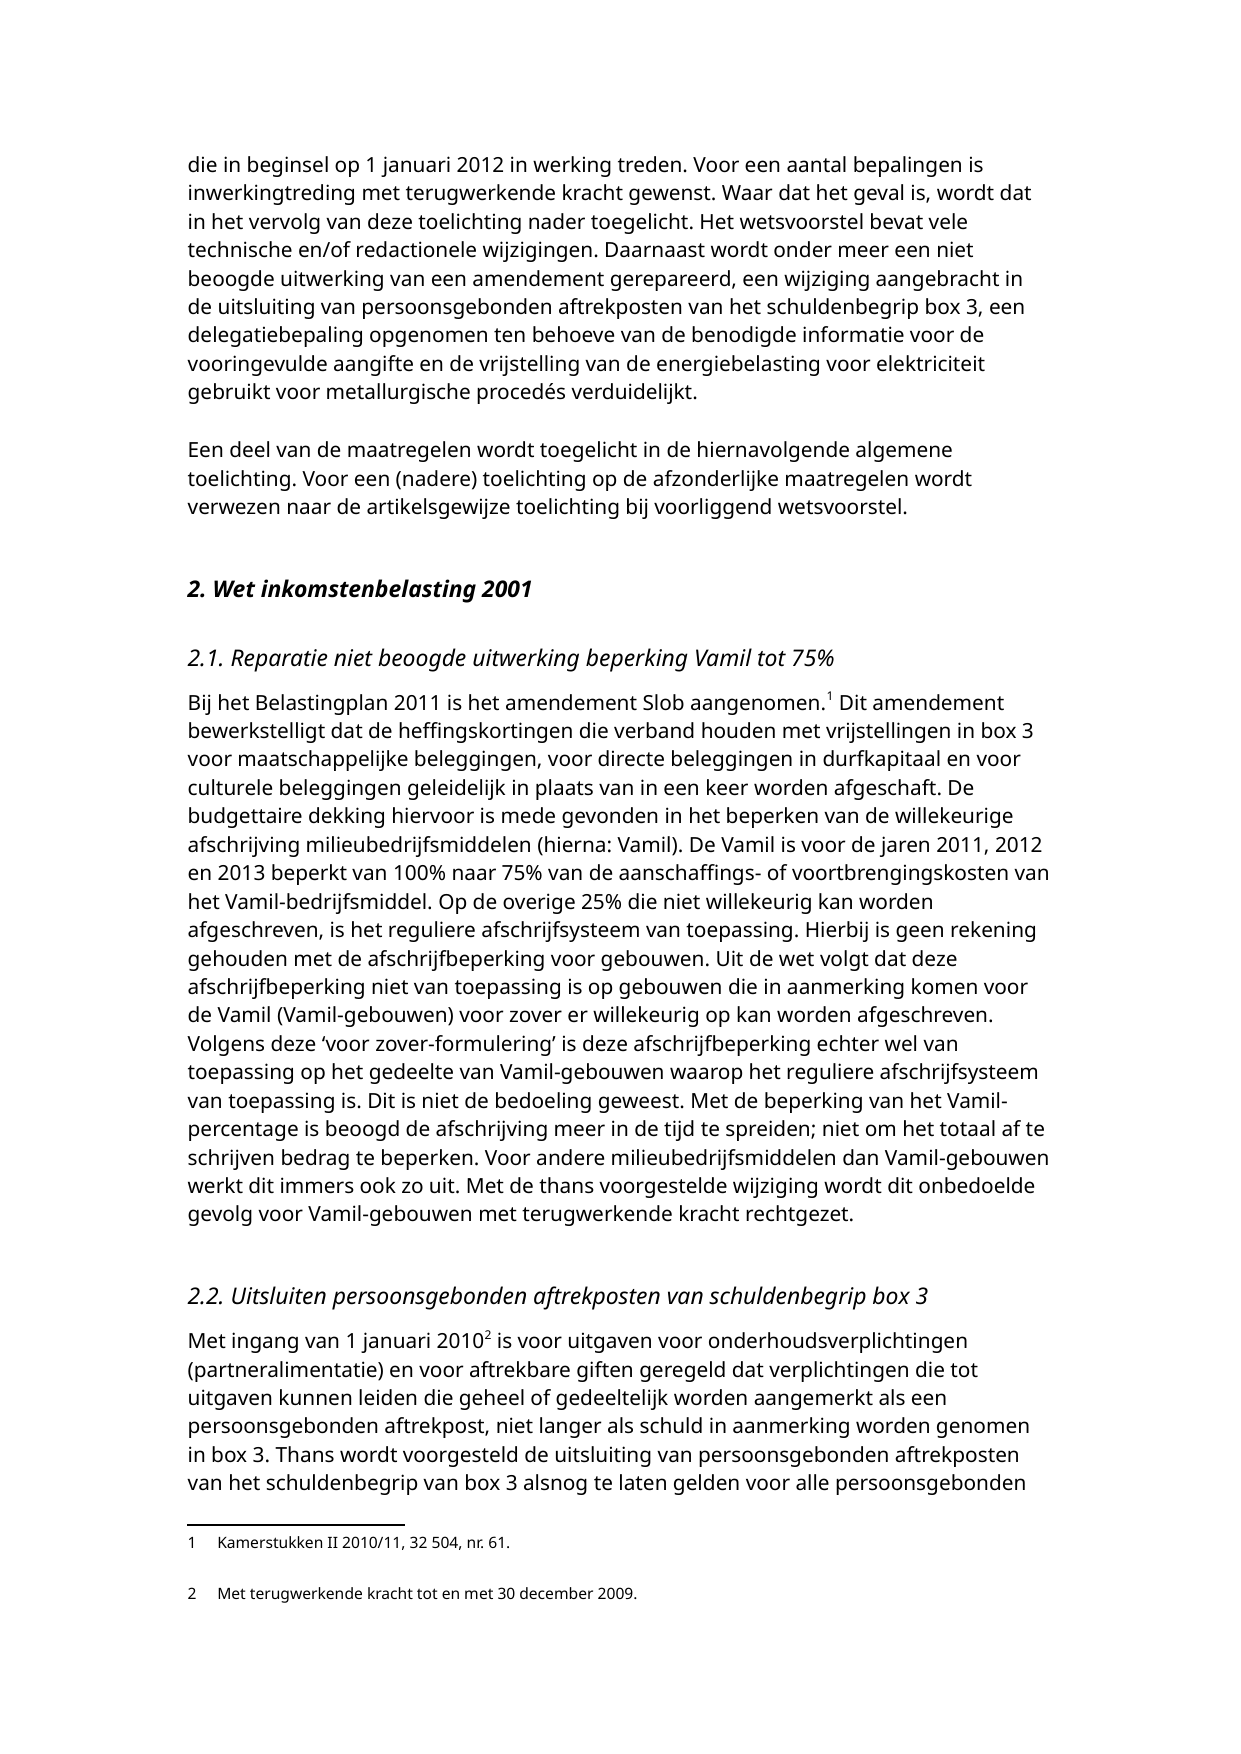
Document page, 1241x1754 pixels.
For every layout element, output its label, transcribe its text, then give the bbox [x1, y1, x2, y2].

text Een deel van de maatregelen wordt toegelicht in de hiernavolgende algemene toelichting. Voor een (nadere) toelichting op de afzonderlijke maatregelen wordt verwezen naar de artikelsgewijze toelichting bij voorliggend wetsvoorstel. [187, 435, 1053, 521]
text Met ingang van 1 januari 2010 is voor uitgaven voor onderhoudsverplichtingen (partneralimentatie) en voor aftrekbare giften geregeld dat verplichtingen die tot uitgaven kunnen leiden die geheel of gedeeltelijk worden aangemerkt als een persoonsgebonden aftrekpost, niet langer als schuld in aanmerking worden genomen in box 3. Thans wordt voorgesteld de uitsluiting van persoonsgebonden aftrekposten van het schuldenbegrip van box 3 alsnog te laten gelden voor alle persoonsgebonden [187, 1326, 1053, 1497]
subtitle 2.2. Uitsluiten persoonsgebonden aftrekposten van schuldenbegrip box 3 [187, 1280, 1053, 1311]
text Kamerstukken II 2010/11, 32 504, nr. 61. [187, 1517, 1053, 1545]
subtitle 2.1. Reparatie niet beoogde uitwerking beperking Vamil tot 75% [187, 641, 1053, 673]
text die in beginsel op 1 januari 2012 in werking treden. Voor een aantal bepalingen is inwerkingtreding met terugwerkende kracht gewenst. Waar dat het geval is, wordt dat in het vervolg van deze toelichting nader toegelicht. Het wetsvoorstel bevat vele technische en/of redactionele wijzigingen. Daarnaast wordt onder meer een niet beoogde uitwerking van een amendement gerepareerd, een wijziging aangebracht in de uitsluiting van persoonsgebonden aftrekposten van het schuldenbegrip box 3, een delegatiebepaling opgenomen ten behoeve van de benodigde informatie voor de vooringevulde aangifte en de vrijstelling van de energiebelasting voor elektriciteit gebruikt voor metallurgische procedés verduidelijkt. [187, 150, 1053, 406]
subtitle 2. Wet inkomstenbelasting 2001 [187, 573, 1053, 604]
text Met terugwerkende kracht tot en met 30 december 2009. [187, 1575, 1053, 1604]
text Bij het Belastingplan 2011 is het amendement Slob aangenomen. Dit amendement bewerkstelligt dat de heffingskortingen die verband houden met vrijstellingen in box 3 voor maatschappelijke beleggingen, voor directe beleggingen in durfkapitaal en voor culturele beleggingen geleidelijk in plaats van in een keer worden afgeschaft. De budgettaire dekking hiervoor is mede gevonden in het beperken van de willekeurige afschrijving milieubedrijfsmiddelen (hierna: Vamil). De Vamil is voor de jaren 2011, 2012 en 2013 beperkt van 100% naar 75% van de aanschaffings- of voortbrengingskosten van het Vamil-bedrijfsmiddel. Op de overige 25% die niet willekeurig kan worden afgeschreven, is het reguliere afschrijfsysteem van toepassing. Hierbij is geen rekening gehouden met de afschrijfbeperking voor gebouwen. Uit de wet volgt dat deze afschrijfbeperking niet van toepassing is op gebouwen die in aanmerking komen voor de Vamil (Vamil-gebouwen) voor zover er willekeurig op kan worden afgeschreven. Volgens deze ‘voor zover-formulering’ is deze afschrijfbeperking echter wel van toepassing op het gedeelte van Vamil-gebouwen waarop het reguliere afschrijfsysteem van toepassing is. Dit is niet de bedoeling geweest. Met de beperking van het Vamil-percentage is beoogd de afschrijving meer in de tijd te spreiden; niet om het totaal af te schrijven bedrag te beperken. Voor andere milieubedrijfsmiddelen dan Vamil-gebouwen werkt dit immers ook zo uit. Met de thans voorgestelde wijziging wordt dit onbedoelde gevolg voor Vamil-gebouwen met terugwerkende kracht rechtgezet. [187, 688, 1053, 1228]
